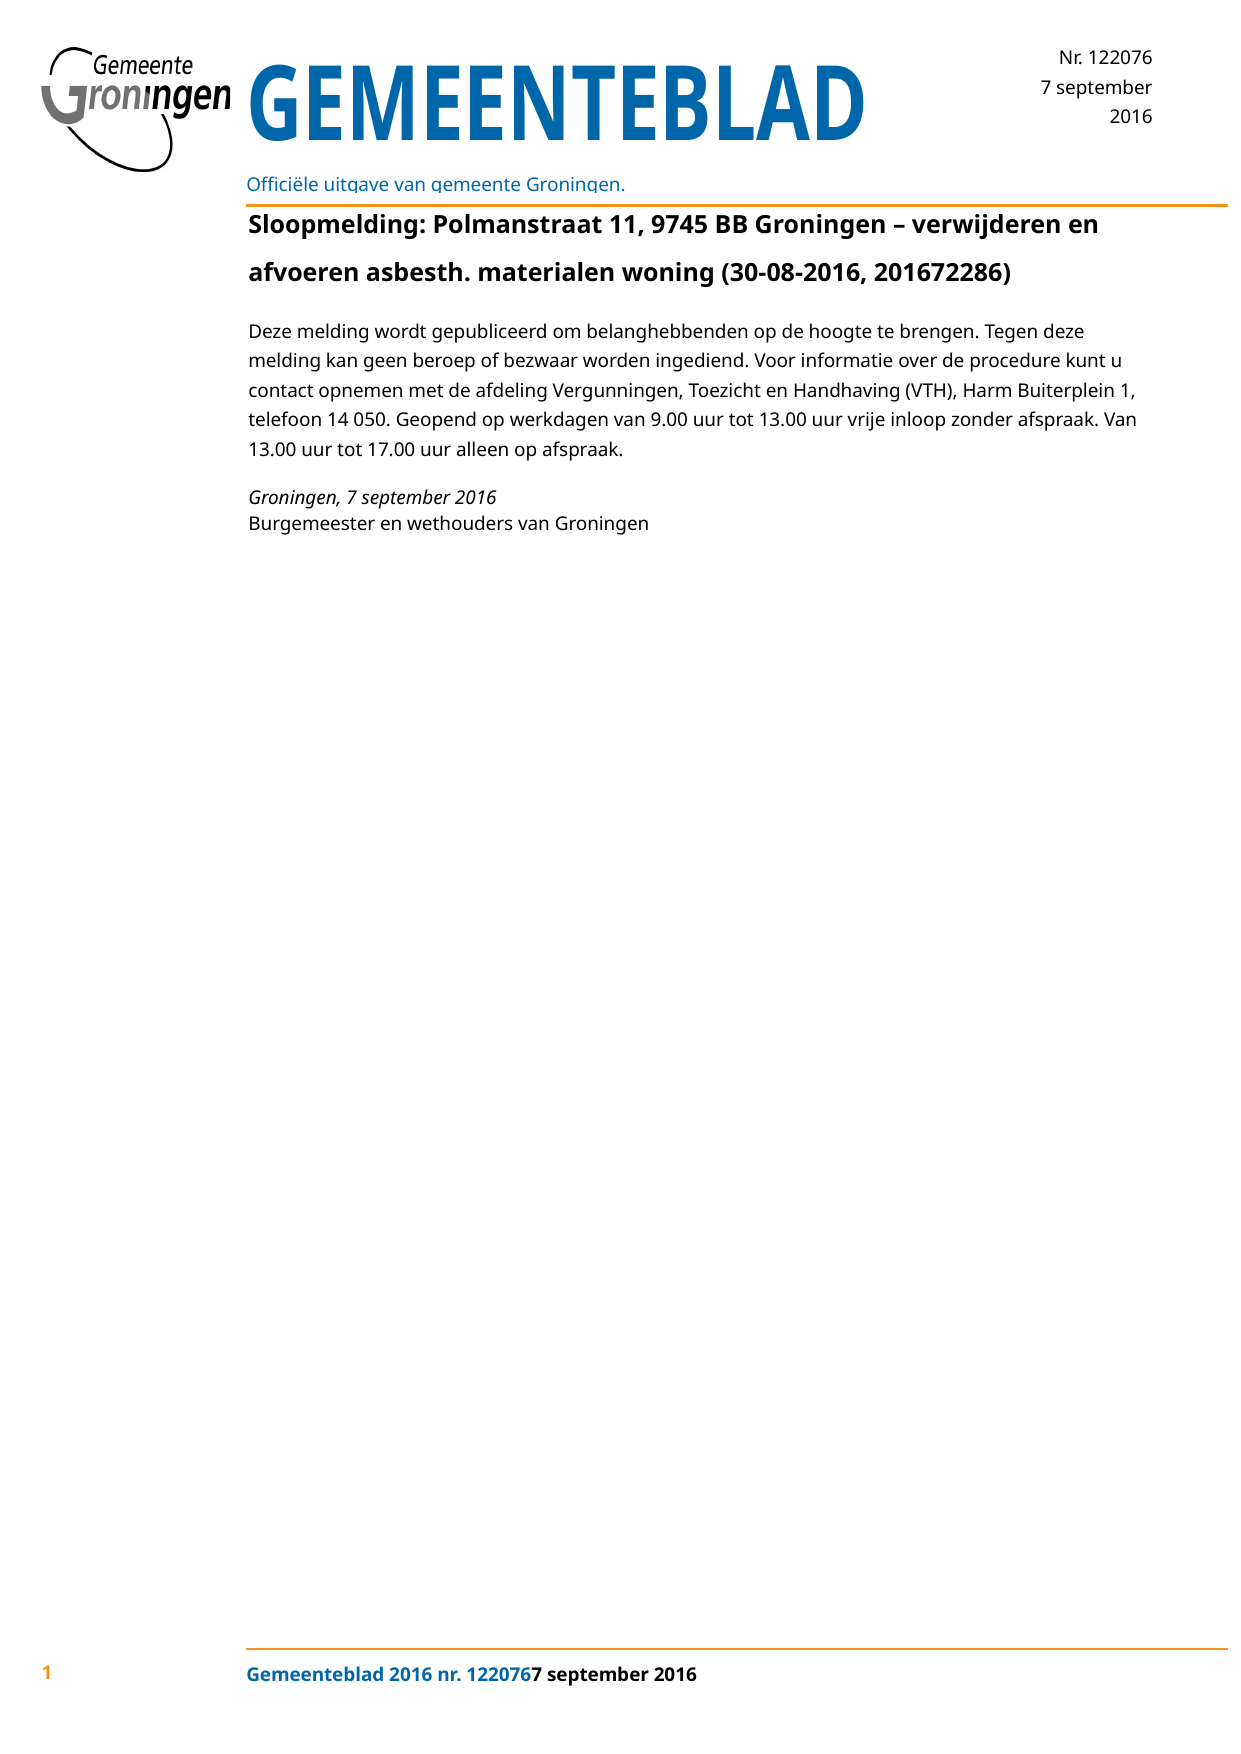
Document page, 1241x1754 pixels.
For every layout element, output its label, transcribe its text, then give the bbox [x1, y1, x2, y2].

text Groningen, 7 september 2016 [248, 484, 1152, 510]
text Burgemeester en wethouders van Groningen [248, 510, 1152, 536]
text Deze melding wordt gepubliceerd om belanghebbenden op de hoogte te brengen. Tegen deze melding kan geen beroep of bezwaar worden ingediend. Voor informatie over de procedure kunt u contact opnemen met de afdeling Vergunningen, Toezicht en Handhaving (VTH), Harm Buiterplein 1, telefoon 14 050. Geopend op werkdagen van 9.00 uur tot 13.00 uur vrije inloop zonder afspraak. Van 13.00 uur tot 17.00 uur alleen op afspraak. [248, 318, 1152, 462]
picture [41, 47, 231, 172]
text Sloopmelding: Polmanstraat 11, 9745 BB Groningen – verwijderen en afvoeren asbesth. materialen woning (30-08-2016, 201672286) [248, 207, 1152, 288]
